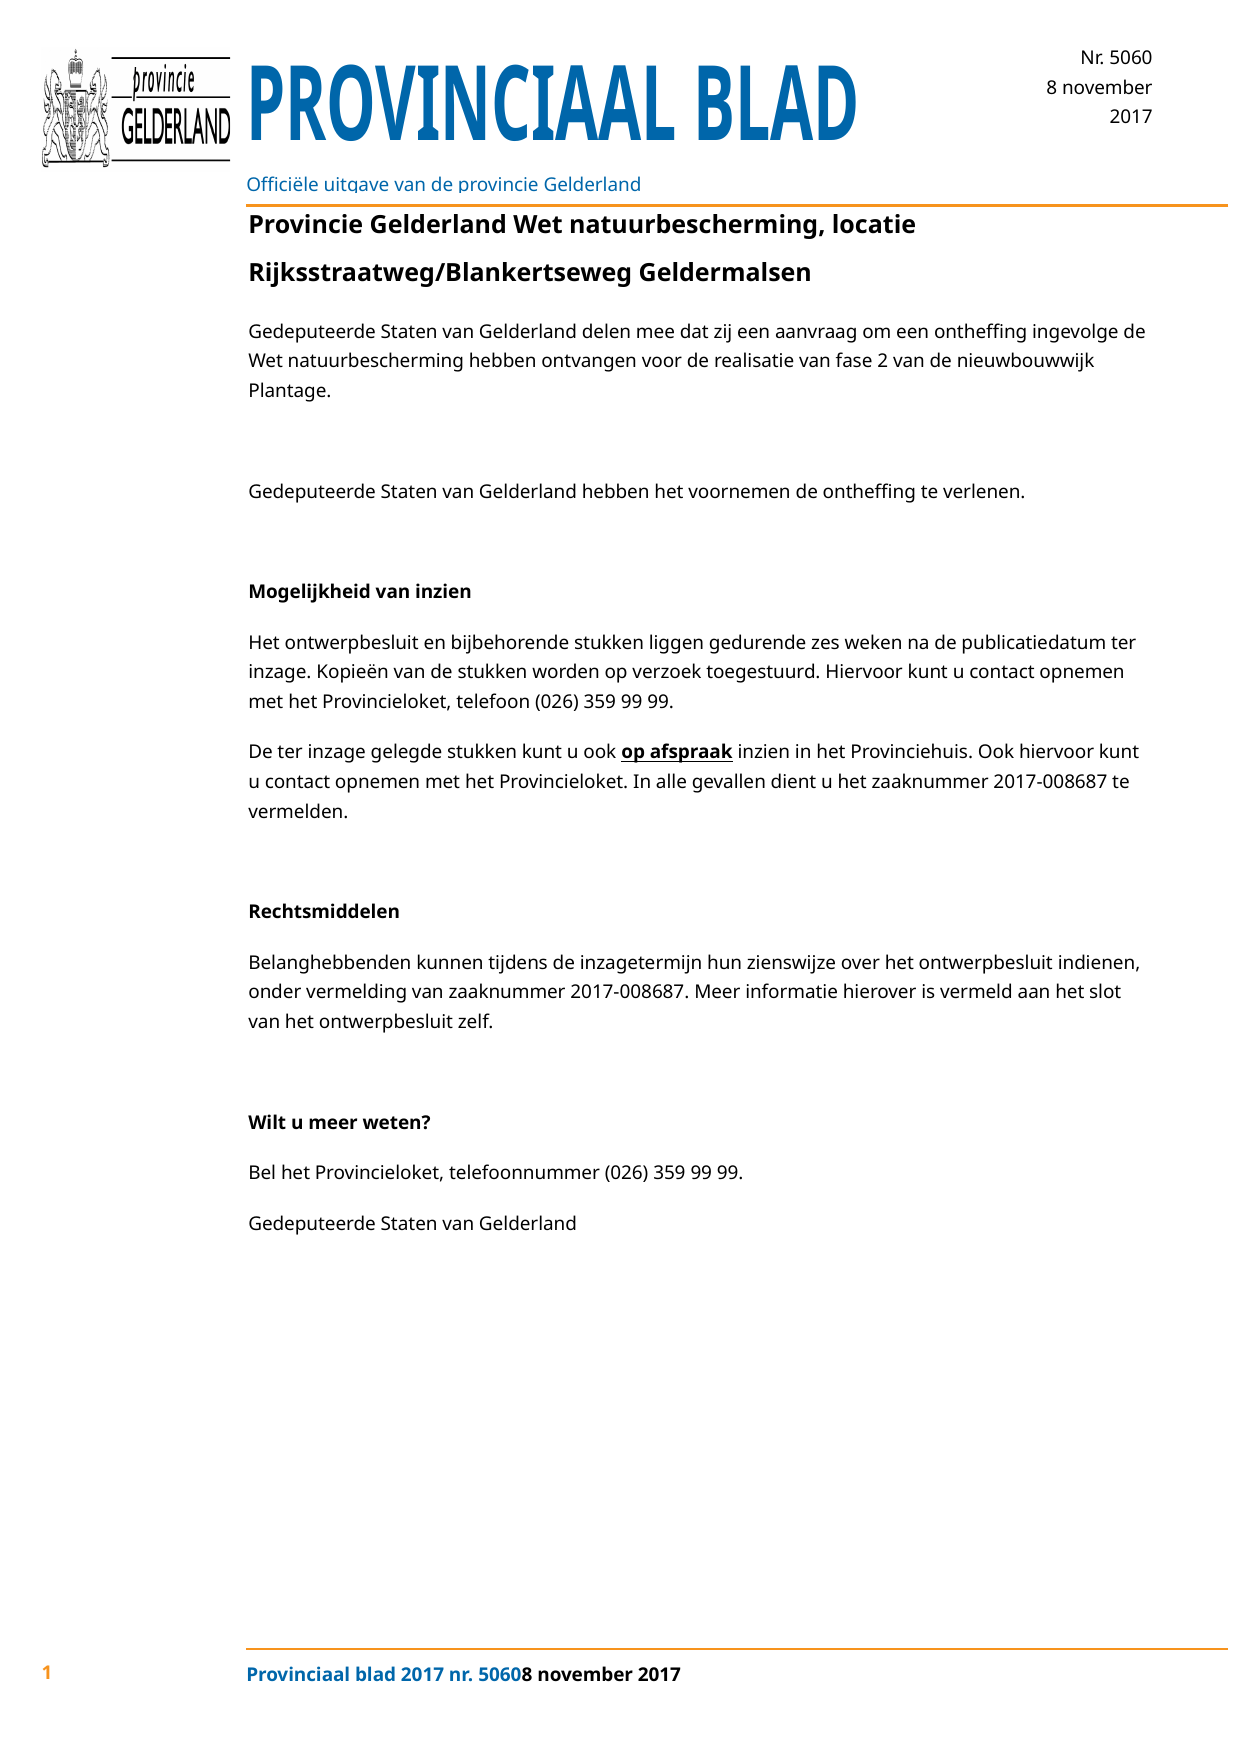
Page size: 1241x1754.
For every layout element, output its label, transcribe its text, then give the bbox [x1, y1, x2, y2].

text Rechtsmiddelen [248, 899, 1152, 924]
text De ter inzage gelegde stukken kunt u ook op afspraak inzien in het Provinciehuis. Ook hiervoor kunt u contact opnemen met het Provincieloket. In alle gevallen dient u het zaaknummer 2017-008687 te vermelden. [248, 739, 1152, 824]
text Wilt u meer weten? [248, 1109, 1152, 1135]
text Belanghebbenden kunnen tijdens de inzagetermijn hun zienswijze over het ontwerpbesluit indienen, onder vermelding van zaaknummer 2017-008687. Meer informatie hierover is vermeld aan het slot van het ontwerpbesluit zelf. [248, 949, 1152, 1034]
text Het ontwerpbesluit en bijbehorende stukken liggen gedurende zes weken na de publicatiedatum ter inzage. Kopieën van de stukken worden op verzoek toegestuurd. Hiervoor kunt u contact opnemen met het Provincieloket, telefoon (026) 359 99 99. [248, 629, 1152, 714]
picture [41, 47, 231, 172]
text Gedeputeerde Staten van Gelderland hebben het voornemen de ontheffing te verlenen. [248, 478, 1152, 504]
text Provincie Gelderland Wet natuurbescherming, locatie Rijksstraatweg/Blankertseweg Geldermalsen [248, 207, 1152, 288]
text Bel het Provincieloket, telefoonnummer (026) 359 99 99. [248, 1159, 1152, 1185]
text Gedeputeerde Staten van Gelderland delen mee dat zij een aanvraag om een ontheffing ingevolge de Wet natuurbescherming hebben ontvangen voor de realisatie van fase 2 van de nieuwbouwwijk Plantage. [248, 318, 1152, 403]
text Mogelijkheid van inzien [248, 579, 1152, 604]
text Gedeputeerde Staten van Gelderland [248, 1210, 1152, 1236]
